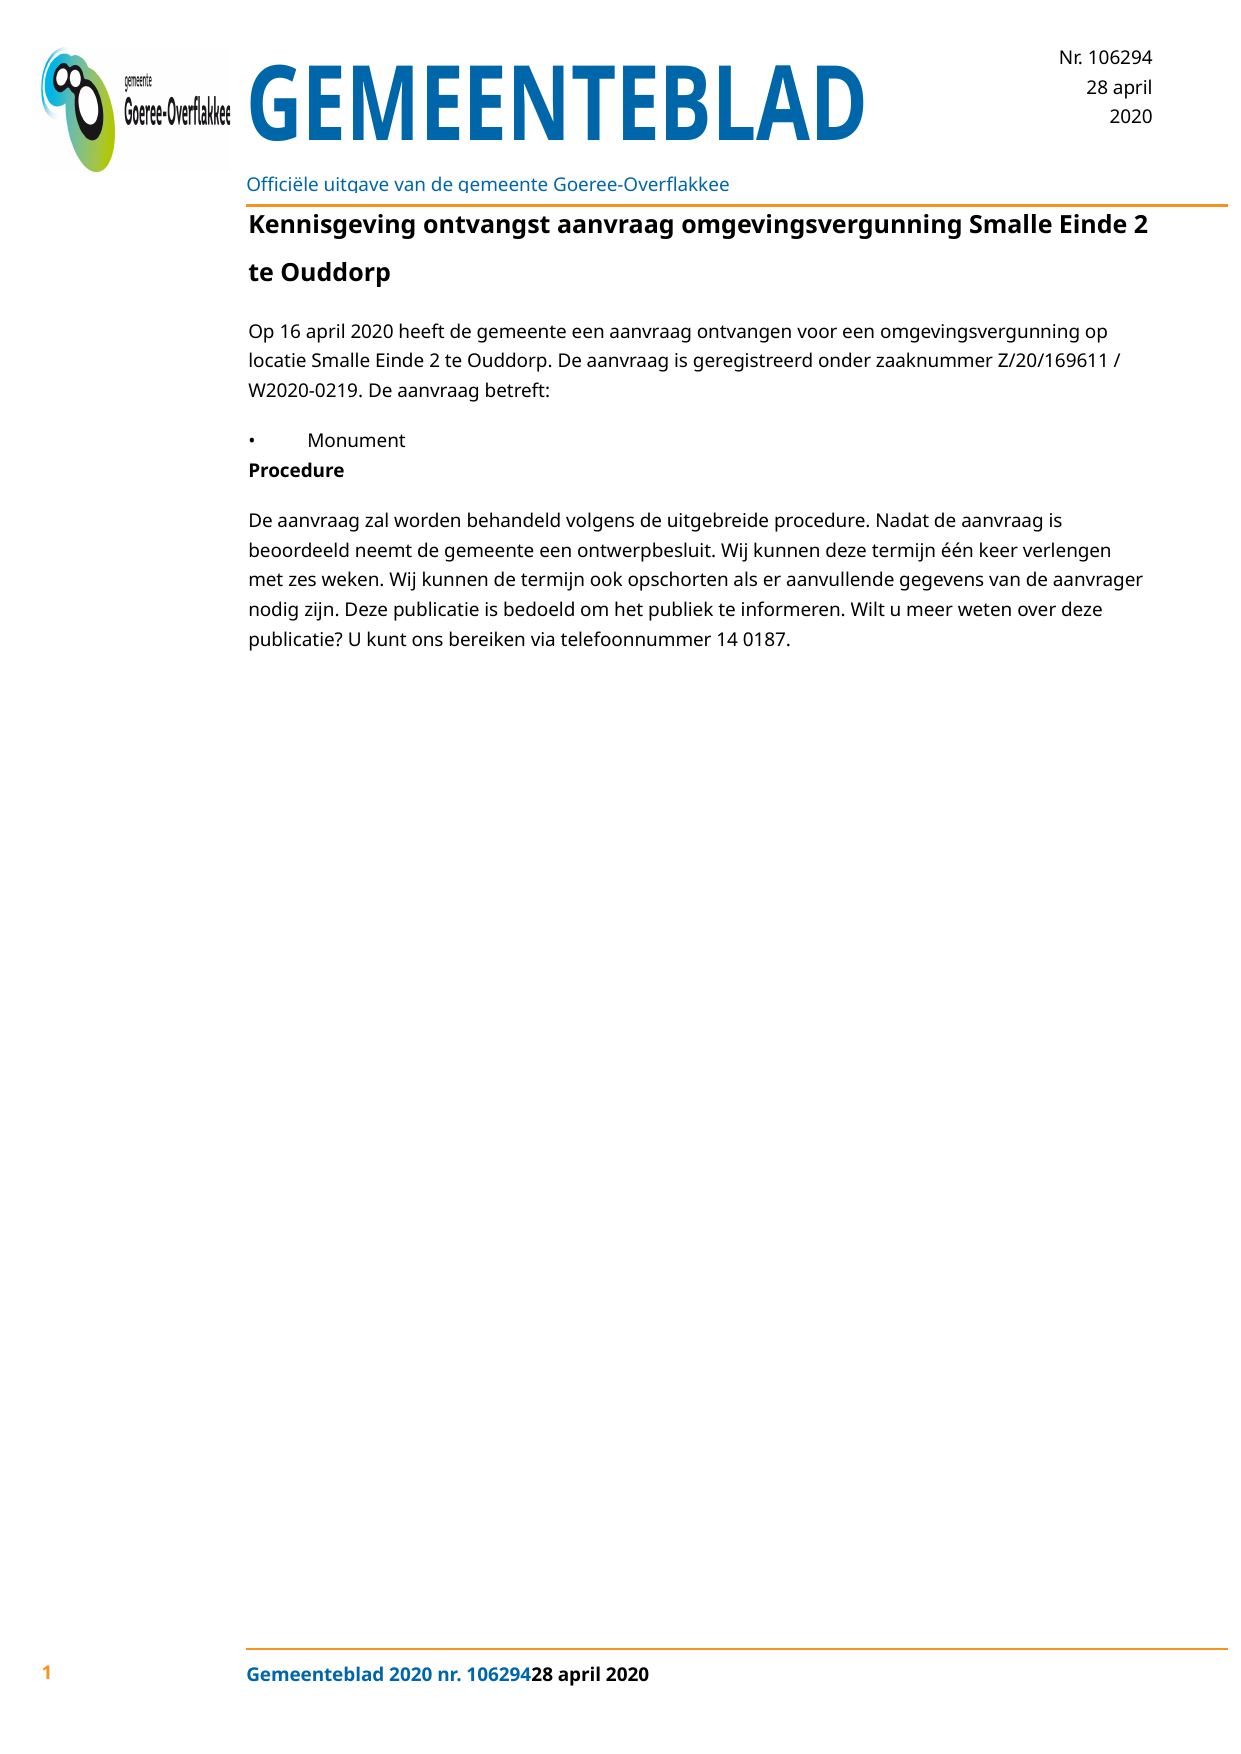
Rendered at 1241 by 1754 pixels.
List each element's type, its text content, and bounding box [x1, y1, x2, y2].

text Procedure [248, 457, 1152, 483]
text Kennisgeving ontvangst aanvraag omgevingsvergunning Smalle Einde 2 te Ouddorp [248, 207, 1152, 288]
list Monument [248, 427, 1152, 453]
text De aanvraag zal worden behandeld volgens de uitgebreide procedure. Nadat de aanvraag is beoordeeld neemt de gemeente een ontwerpbesluit. Wij kunnen deze termijn één keer verlengen met zes weken. Wij kunnen de termijn ook opschorten als er aanvullende gegevens van de aanvrager nodig zijn. Deze publicatie is bedoeld om het publiek te informeren. Wilt u meer weten over deze publicatie? U kunt ons bereiken via telefoonnummer 14 0187. [248, 507, 1152, 652]
text Op 16 april 2020 heeft de gemeente een aanvraag ontvangen voor een omgevingsvergunning op locatie Smalle Einde 2 te Ouddorp. De aanvraag is geregistreerd onder zaaknummer Z/20/169611 / W2020-0219. De aanvraag betreft: [248, 318, 1152, 403]
picture [41, 47, 231, 172]
